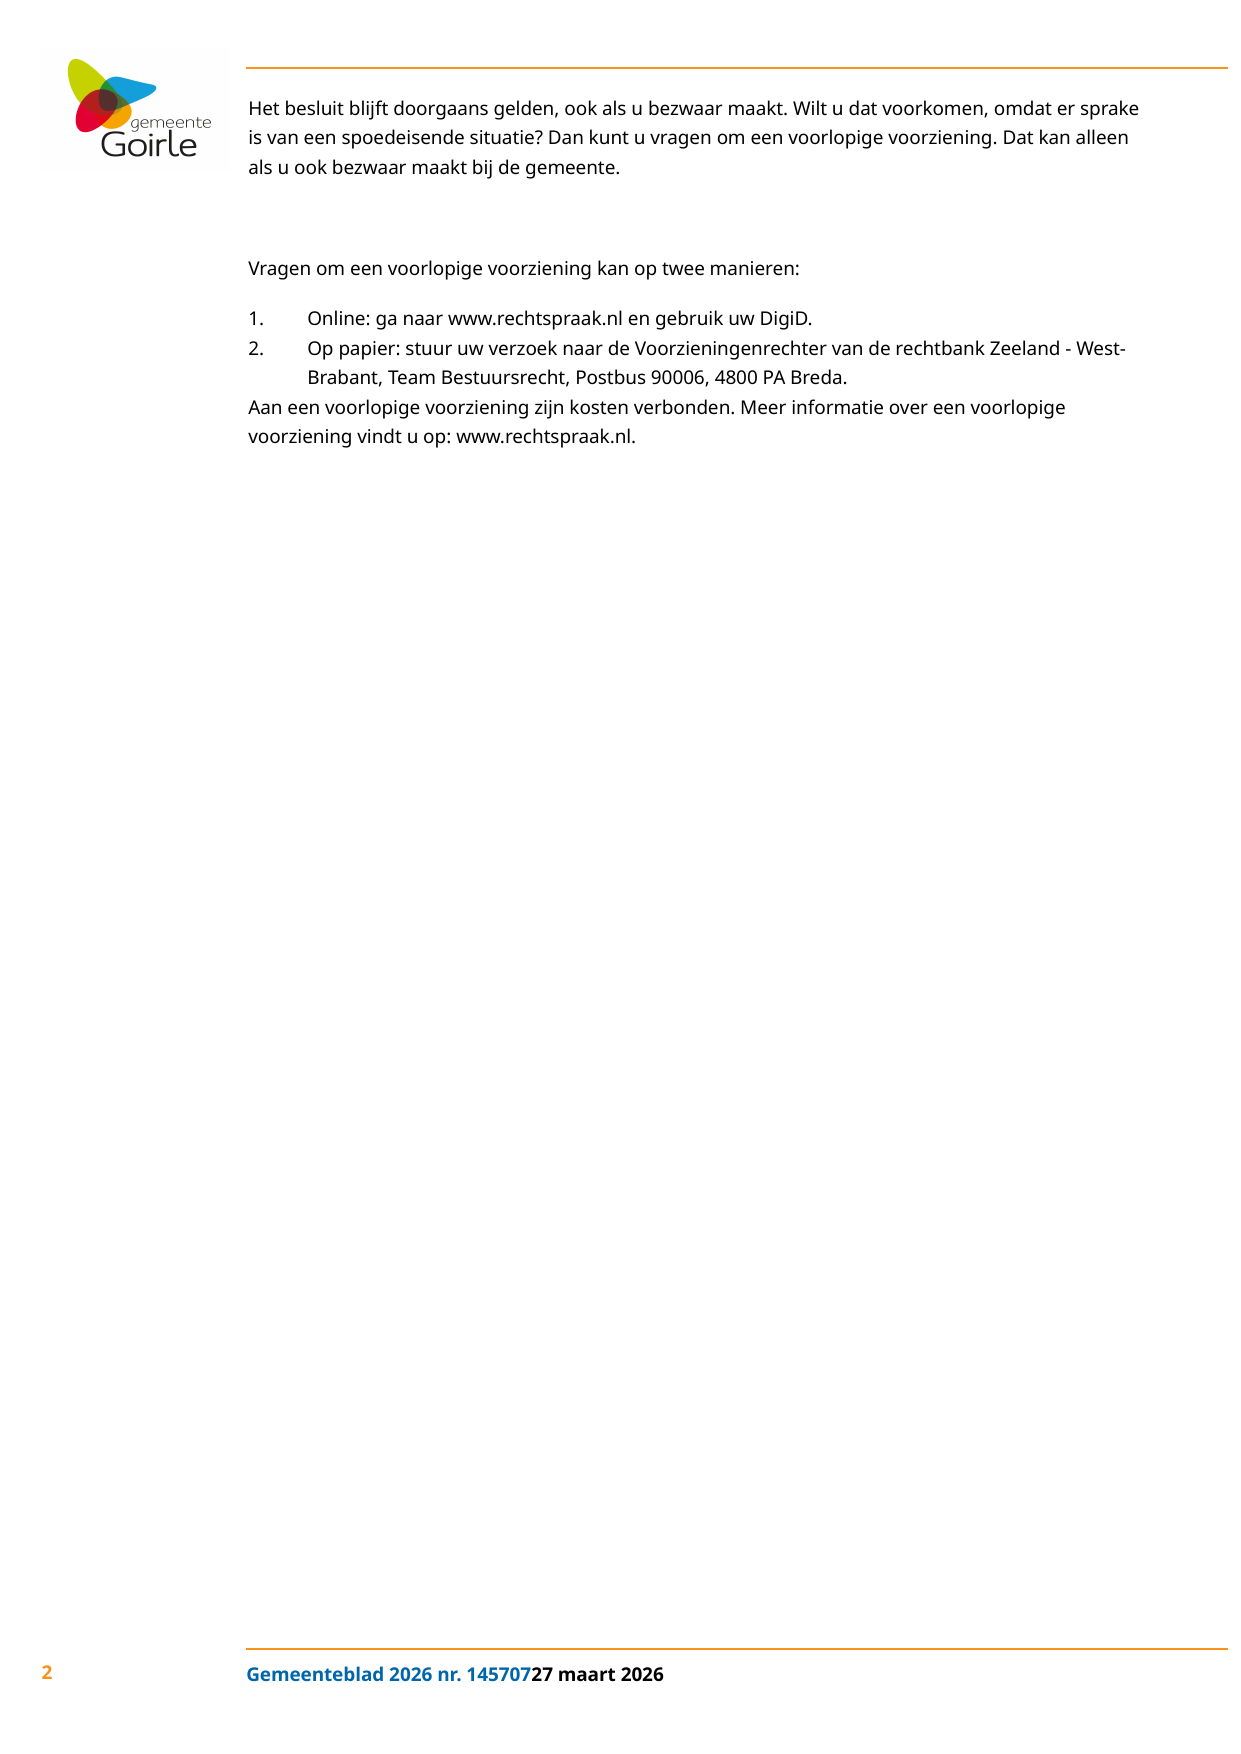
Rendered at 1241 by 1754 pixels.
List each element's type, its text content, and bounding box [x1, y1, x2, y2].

picture [41, 47, 231, 172]
list Op papier: stuur uw verzoek naar de Voorzieningenrechter van de rechtbank Zeeland - West-Brabant, Team Bestuursrecht, Postbus 90006, 4800 PA Breda. [248, 335, 1152, 390]
text Vragen om een voorlopige voorziening kan op twee manieren: [248, 255, 1152, 281]
text Aan een voorlopige voorziening zijn kosten verbonden. Meer informatie over een voorlopige voorziening vindt u op: www.rechtspraak.nl. [248, 394, 1152, 449]
text Het besluit blijft doorgaans gelden, ook als u bezwaar maakt. Wilt u dat voorkomen, omdat er sprake is van een spoedeisende situatie? Dan kunt u vragen om een voorlopige voorziening. Dat kan alleen als u ook bezwaar maakt bij de gemeente. [248, 95, 1152, 180]
list Online: ga naar www.rechtspraak.nl en gebruik uw DigiD. [248, 305, 1152, 331]
